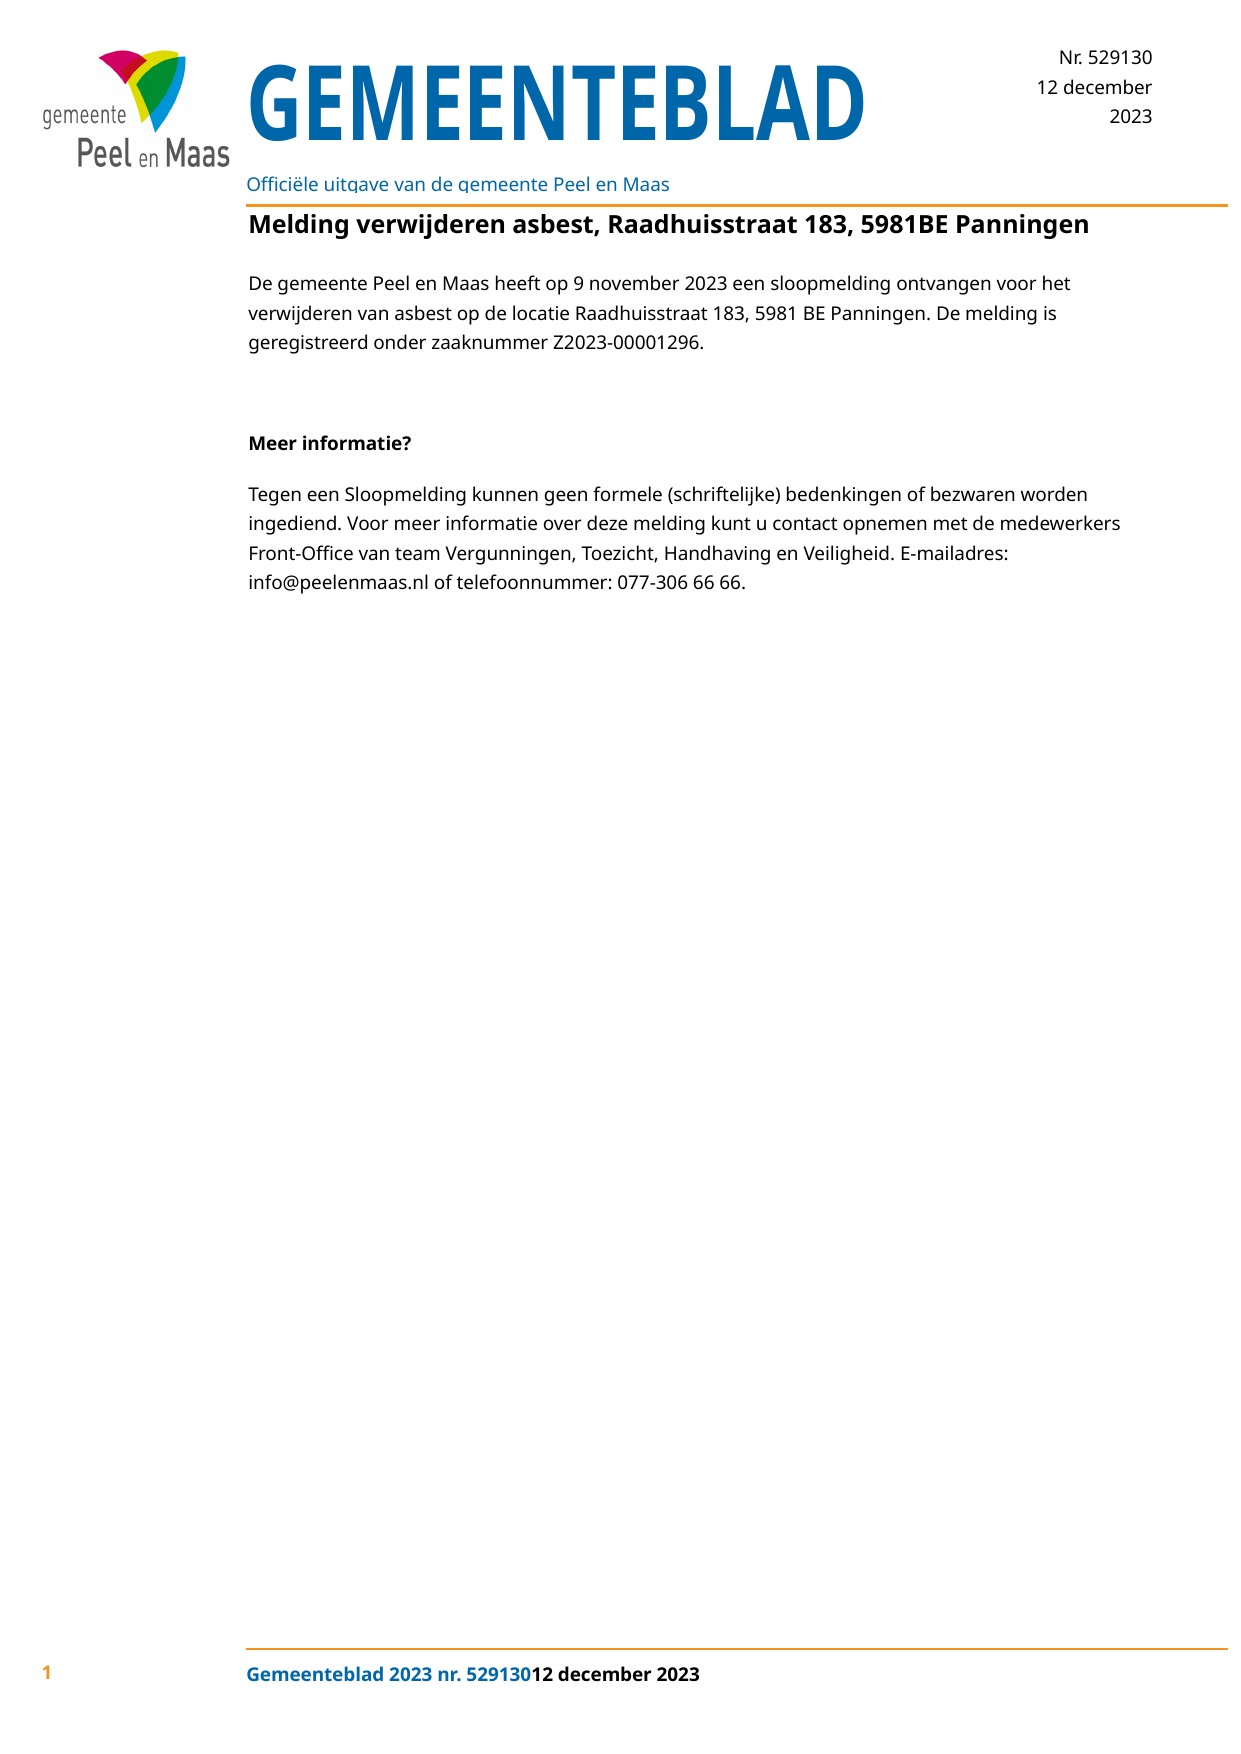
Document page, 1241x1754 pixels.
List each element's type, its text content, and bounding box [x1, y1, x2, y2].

text Melding verwijderen asbest, Raadhuisstraat 183, 5981BE Panningen [248, 207, 1152, 241]
text De gemeente Peel en Maas heeft op 9 november 2023 een sloopmelding ontvangen voor het verwijderen van asbest op de locatie Raadhuisstraat 183, 5981 BE Panningen. De melding is geregistreerd onder zaaknummer Z2023-00001296. [248, 270, 1152, 355]
picture [41, 47, 231, 172]
text Tegen een Sloopmelding kunnen geen formele (schriftelijke) bedenkingen of bezwaren worden ingediend. Voor meer informatie over deze melding kunt u contact opnemen met de medewerkers Front-Office van team Vergunningen, Toezicht, Handhaving en Veiligheid. E-mailadres: info@peelenmaas.nl of telefoonnummer: 077-306 66 66. [248, 481, 1152, 595]
text Meer informatie? [248, 430, 1152, 456]
